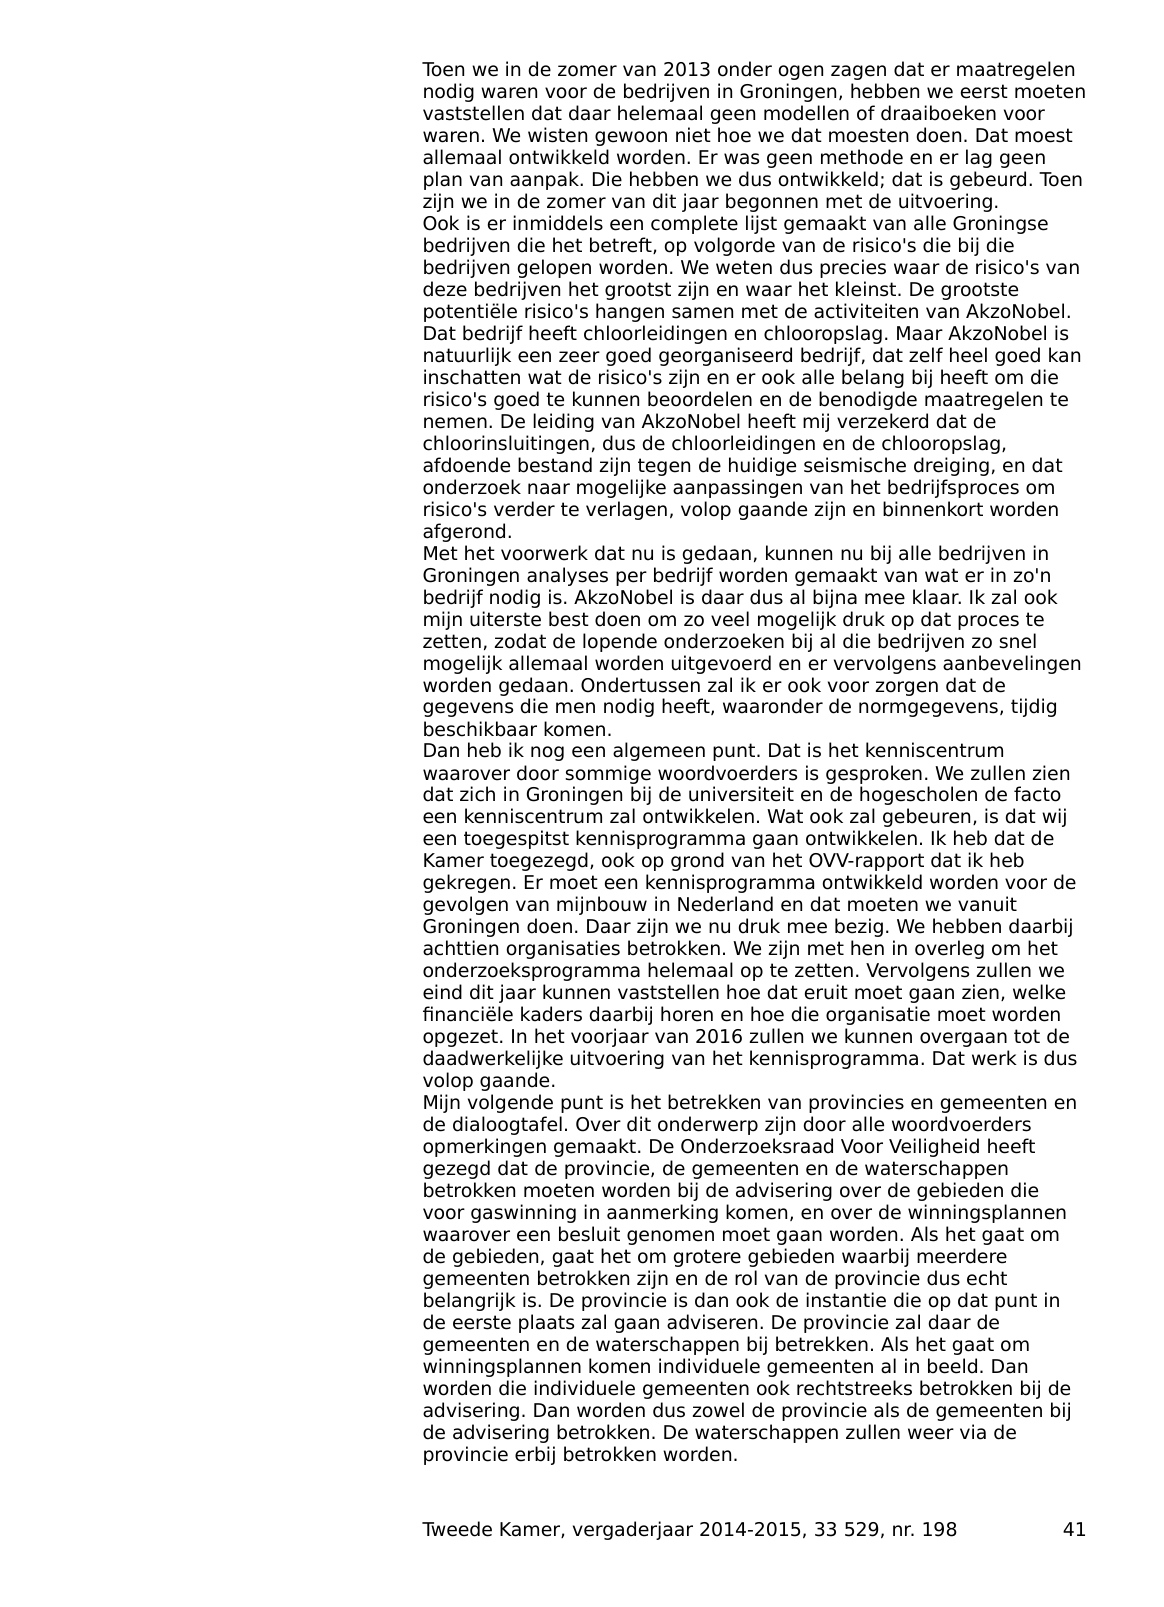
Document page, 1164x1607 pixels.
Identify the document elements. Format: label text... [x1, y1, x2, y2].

text Met het voorwerk dat nu is gedaan, kunnen nu bij alle bedrijven in Groningen analyses per bedrijf worden gemaakt van wat er in zo'n bedrijf nodig is. AkzoNobel is daar dus al bijna mee klaar. Ik zal ook mijn uiterste best doen om zo veel mogelijk druk op dat proces te zetten, zodat de lopende onderzoeken bij al die bedrijven zo snel mogelijk allemaal worden uitgevoerd en er vervolgens aanbevelingen worden gedaan. Ondertussen zal ik er ook voor zorgen dat de gegevens die men nodig heeft, waaronder de normgegevens, tijdig beschikbaar komen. [422, 543, 1087, 740]
text Toen we in de zomer van 2013 onder ogen zagen dat er maatregelen nodig waren voor de bedrijven in Groningen, hebben we eerst moeten vaststellen dat daar helemaal geen modellen of draaiboeken voor waren. We wisten gewoon niet hoe we dat moesten doen. Dat moest allemaal ontwikkeld worden. Er was geen methode en er lag geen plan van aanpak. Die hebben we dus ontwikkeld; dat is gebeurd. Toen zijn we in de zomer van dit jaar begonnen met de uitvoering. [422, 59, 1087, 213]
text Mijn volgende punt is het betrekken van provincies en gemeenten en de dialoogtafel. Over dit onderwerp zijn door alle woordvoerders opmerkingen gemaakt. De Onderzoeksraad Voor Veiligheid heeft gezegd dat de provincie, de gemeenten en de waterschappen betrokken moeten worden bij de advisering over de gebieden die voor gaswinning in aanmerking komen, en over de winningsplannen waarover een besluit genomen moet gaan worden. Als het gaat om de gebieden, gaat het om grotere gebieden waarbij meerdere gemeenten betrokken zijn en de rol van de provincie dus echt belangrijk is. De provincie is dan ook de instantie die op dat punt in de eerste plaats zal gaan adviseren. De provincie zal daar de gemeenten en de waterschappen bij betrekken. Als het gaat om winningsplannen komen individuele gemeenten al in beeld. Dan worden die individuele gemeenten ook rechtstreeks betrokken bij de advisering. Dan worden dus zowel de provincie als de gemeenten bij de advisering betrokken. De waterschappen zullen weer via de provincie erbij betrokken worden. [422, 1092, 1087, 1466]
text Ook is er inmiddels een complete lijst gemaakt van alle Groningse bedrijven die het betreft, op volgorde van de risico's die bij die bedrijven gelopen worden. We weten dus precies waar de risico's van deze bedrijven het grootst zijn en waar het kleinst. De grootste potentiële risico's hangen samen met de activiteiten van AkzoNobel. Dat bedrijf heeft chloorleidingen en chlooropslag. Maar AkzoNobel is natuurlijk een zeer goed georganiseerd bedrijf, dat zelf heel goed kan inschatten wat de risico's zijn en er ook alle belang bij heeft om die risico's goed te kunnen beoordelen en de benodigde maatregelen te nemen. De leiding van AkzoNobel heeft mij verzekerd dat de chloorinsluitingen, dus de chloorleidingen en de chlooropslag, afdoende bestand zijn tegen de huidige seismische dreiging, en dat onderzoek naar mogelijke aanpassingen van het bedrijfsproces om risico's verder te verlagen, volop gaande zijn en binnenkort worden afgerond. [422, 213, 1087, 543]
text Dan heb ik nog een algemeen punt. Dat is het kenniscentrum waarover door sommige woordvoerders is gesproken. We zullen zien dat zich in Groningen bij de universiteit en de hogescholen de facto een kenniscentrum zal ontwikkelen. Wat ook zal gebeuren, is dat wij een toegespitst kennisprogramma gaan ontwikkelen. Ik heb dat de Kamer toegezegd, ook op grond van het OVV-rapport dat ik heb gekregen. Er moet een kennisprogramma ontwikkeld worden voor de gevolgen van mijnbouw in Nederland en dat moeten we vanuit Groningen doen. Daar zijn we nu druk mee bezig. We hebben daarbij achttien organisaties betrokken. We zijn met hen in overleg om het onderzoeksprogramma helemaal op te zetten. Vervolgens zullen we eind dit jaar kunnen vaststellen hoe dat eruit moet gaan zien, welke financiële kaders daarbij horen en hoe die organisatie moet worden opgezet. In het voorjaar van 2016 zullen we kunnen overgaan tot de daadwerkelijke uitvoering van het kennisprogramma. Dat werk is dus volop gaande. [422, 740, 1087, 1092]
